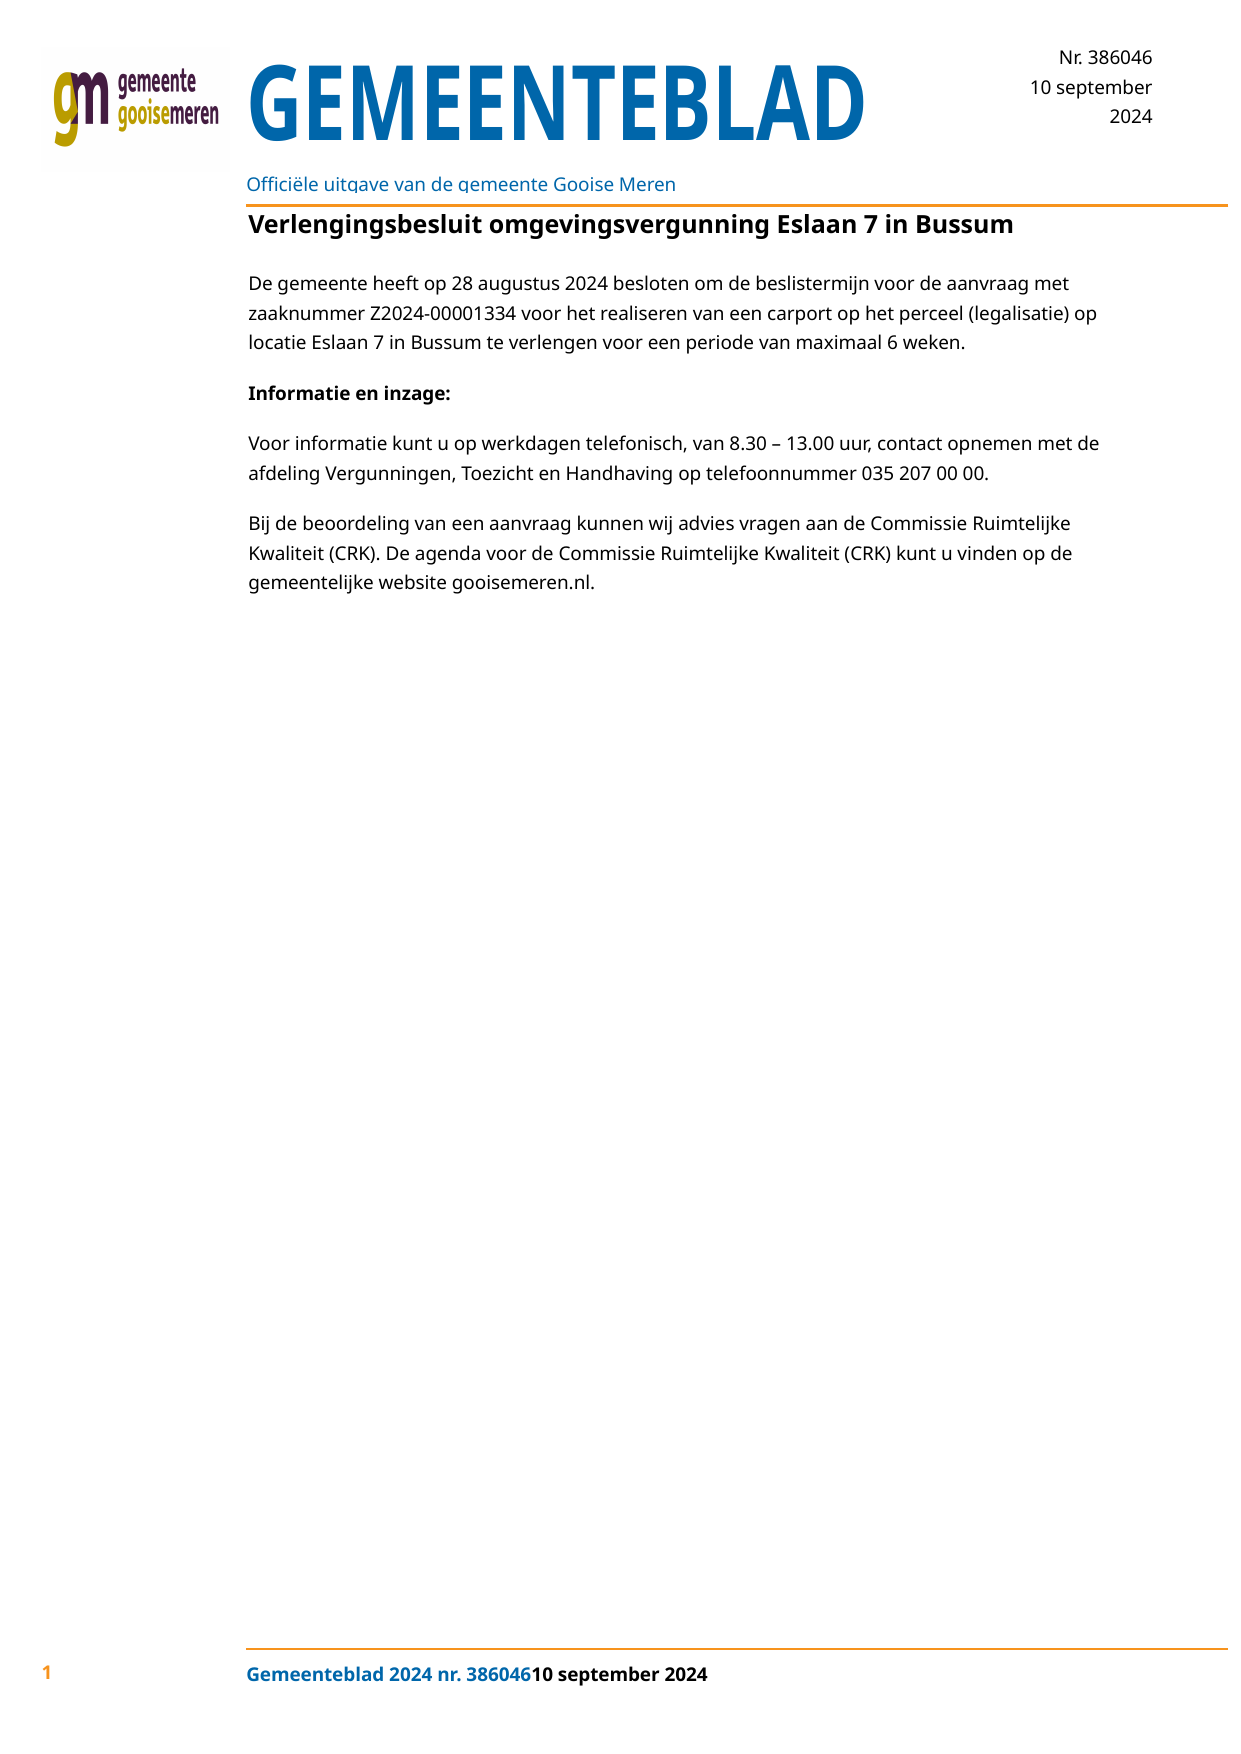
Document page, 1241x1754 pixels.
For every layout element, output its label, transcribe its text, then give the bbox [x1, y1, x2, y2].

text Voor informatie kunt u op werkdagen telefonisch, van 8.30 – 13.00 uur, contact opnemen met de afdeling Vergunningen, Toezicht en Handhaving op telefoonnummer 035 207 00 00. [248, 430, 1152, 486]
text De gemeente heeft op 28 augustus 2024 besloten om de beslistermijn voor de aanvraag met zaaknummer Z2024-00001334 voor het realiseren van een carport op het perceel (legalisatie) op locatie Eslaan 7 in Bussum te verlengen voor een periode van maximaal 6 weken. [248, 270, 1152, 355]
text Informatie en inzage: [248, 380, 1152, 406]
picture [41, 47, 231, 172]
text Verlengingsbesluit omgevingsvergunning Eslaan 7 in Bussum [248, 207, 1152, 241]
text Bij de beoordeling van een aanvraag kunnen wij advies vragen aan de Commissie Ruimtelijke Kwaliteit (CRK). De agenda voor de Commissie Ruimtelijke Kwaliteit (CRK) kunt u vinden op de gemeentelijke website gooisemeren.nl. [248, 510, 1152, 595]
